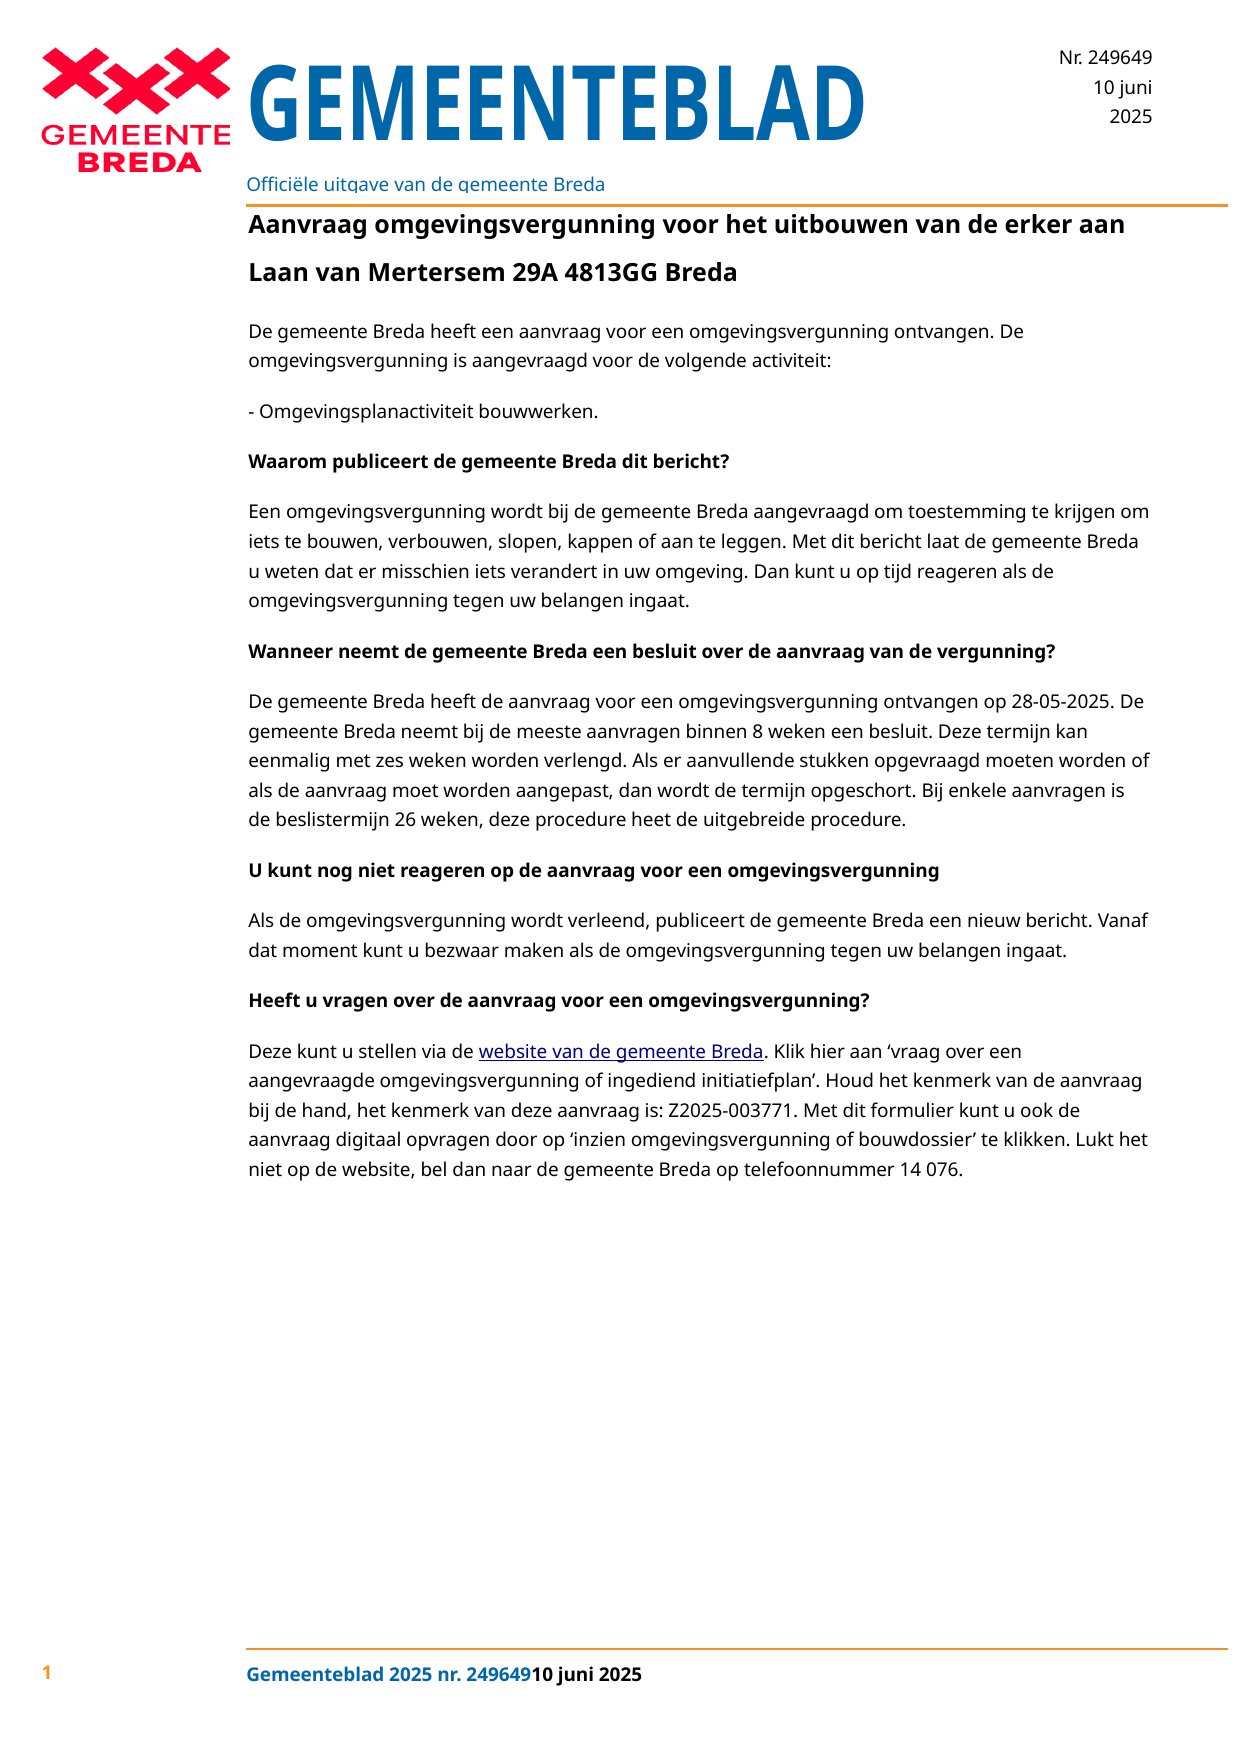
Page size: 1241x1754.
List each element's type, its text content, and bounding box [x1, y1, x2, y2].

text - Omgevingsplanactiviteit bouwwerken. [248, 398, 1152, 424]
text Deze kunt u stellen via de website van de gemeente Breda. Klik hier aan ‘vraag over een aangevraagde omgevingsvergunning of ingediend initiatiefplan’. Houd het kenmerk van de aanvraag bij de hand, het kenmerk van deze aanvraag is: Z2025-003771. Met dit formulier kunt u ook de aanvraag digitaal opvragen door op ‘inzien omgevingsvergunning of bouwdossier’ te klikken. Lukt het niet op de website, bel dan naar de gemeente Breda op telefoonnummer 14 076. [248, 1038, 1152, 1182]
text Als de omgevingsvergunning wordt verleend, publiceert de gemeente Breda een nieuw bericht. Vanaf dat moment kunt u bezwaar maken als de omgevingsvergunning tegen uw belangen ingaat. [248, 907, 1152, 963]
text Een omgevingsvergunning wordt bij de gemeente Breda aangevraagd om toestemming te krijgen om iets te bouwen, verbouwen, slopen, kappen of aan te leggen. Met dit bericht laat de gemeente Breda u weten dat er misschien iets verandert in uw omgeving. Dan kunt u op tijd reageren als de omgevingsvergunning tegen uw belangen ingaat. [248, 499, 1152, 613]
text De gemeente Breda heeft een aanvraag voor een omgevingsvergunning ontvangen. De omgevingsvergunning is aangevraagd voor de volgende activiteit: [248, 318, 1152, 373]
text Waarom publiceert de gemeente Breda dit bericht? [248, 448, 1152, 474]
text Aanvraag omgevingsvergunning voor het uitbouwen van de erker aan Laan van Mertersem 29A 4813GG Breda [248, 207, 1152, 288]
picture [41, 47, 231, 172]
text U kunt nog niet reageren op de aanvraag voor een omgevingsvergunning [248, 857, 1152, 883]
text Wanneer neemt de gemeente Breda een besluit over de aanvraag van de vergunning? [248, 638, 1152, 664]
text De gemeente Breda heeft de aanvraag voor een omgevingsvergunning ontvangen op 28-05-2025. De gemeente Breda neemt bij de meeste aanvragen binnen 8 weken een besluit. Deze termijn kan eenmalig met zes weken worden verlengd. Als er aanvullende stukken opgevraagd moeten worden of als de aanvraag moet worden aangepast, dan wordt de termijn opgeschort. Bij enkele aanvragen is de beslistermijn 26 weken, deze procedure heet de uitgebreide procedure. [248, 688, 1152, 832]
text Heeft u vragen over de aanvraag voor een omgevingsvergunning? [248, 987, 1152, 1013]
